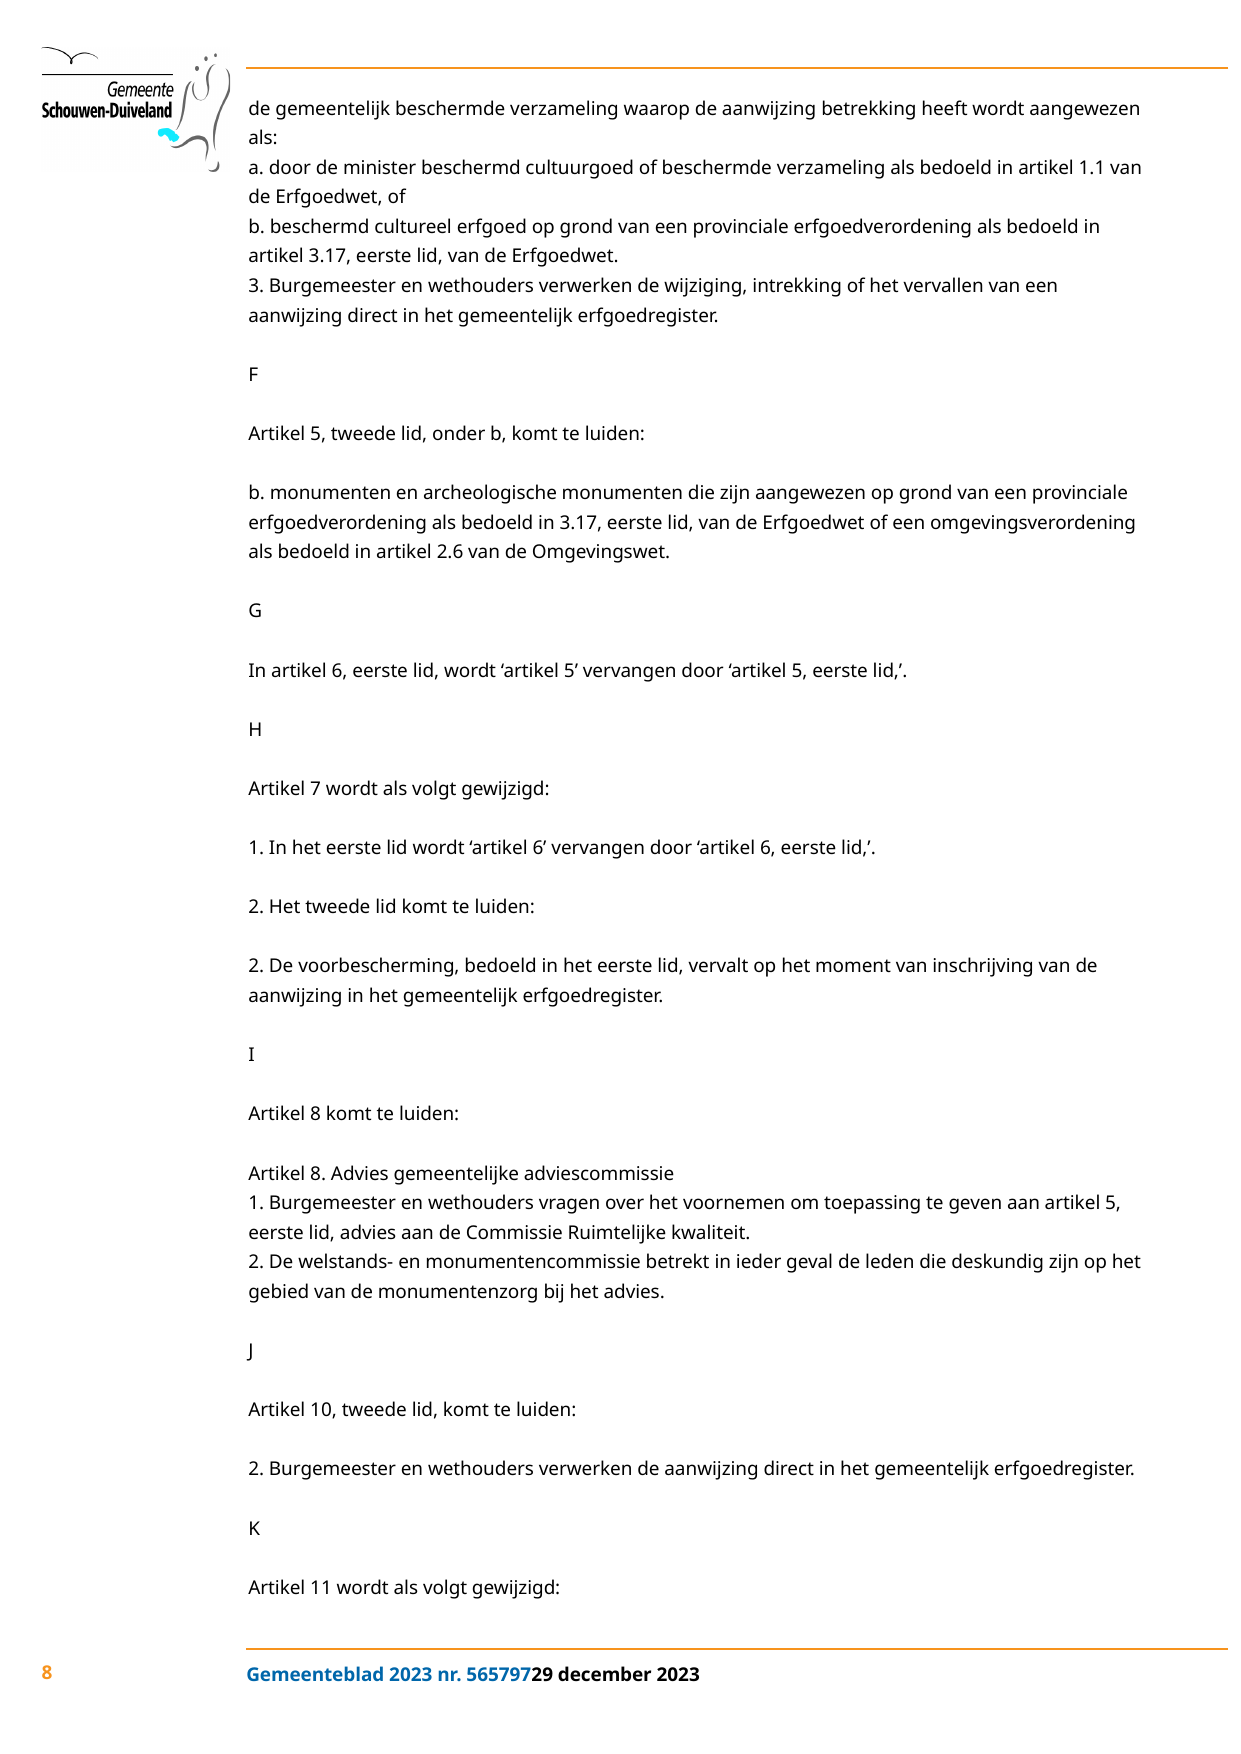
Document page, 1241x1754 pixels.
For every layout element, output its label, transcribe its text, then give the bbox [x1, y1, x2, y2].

text 1. Burgemeester en wethouders vragen over het voornemen om toepassing te geven aan artikel 5, eerste lid, advies aan de Commissie Ruimtelijke kwaliteit. [248, 1189, 1152, 1245]
text 3. Burgemeester en wethouders verwerken de wijziging, intrekking of het vervallen van een aanwijzing direct in het gemeentelijk erfgoedregister. [248, 272, 1152, 328]
text de gemeentelijk beschermde verzameling waarop de aanwijzing betrekking heeft wordt aangewezen als: [248, 95, 1152, 150]
text H [248, 716, 1152, 742]
text 2. Het tweede lid komt te luiden: [248, 893, 1152, 919]
text 2. De voorbescherming, bedoeld in het eerste lid, vervalt op het moment van inschrijving van de aanwijzing in het gemeentelijk erfgoedregister. [248, 953, 1152, 1008]
text J [248, 1337, 1152, 1363]
text I [248, 1041, 1152, 1067]
text F [248, 361, 1152, 387]
picture [41, 47, 231, 172]
text Artikel 8 komt te luiden: [248, 1101, 1152, 1126]
text 2. De welstands- en monumentencommissie betrekt in ieder geval de leden die deskundig zijn op het gebied van de monumentenzorg bij het advies. [248, 1248, 1152, 1304]
text G [248, 598, 1152, 623]
text a. door de minister beschermd cultuurgoed of beschermde verzameling als bedoeld in artikel 1.1 van de Erfgoedwet, of [248, 154, 1152, 209]
text 1. In het eerste lid wordt ‘artikel 6’ vervangen door ‘artikel 6, eerste lid,’. [248, 834, 1152, 860]
text Artikel 10, tweede lid, komt te luiden: [248, 1396, 1152, 1422]
text 2. Burgemeester en wethouders verwerken de aanwijzing direct in het gemeentelijk erfgoedregister. [248, 1456, 1152, 1481]
text Artikel 5, tweede lid, onder b, komt te luiden: [248, 420, 1152, 446]
text Artikel 7 wordt als volgt gewijzigd: [248, 775, 1152, 801]
text Artikel 11 wordt als volgt gewijzigd: [248, 1574, 1152, 1600]
text K [248, 1515, 1152, 1541]
text b. monumenten en archeologische monumenten die zijn aangewezen op grond van een provinciale erfgoedverordening als bedoeld in 3.17, eerste lid, van de Erfgoedwet of een omgevingsverordening als bedoeld in artikel 2.6 van de Omgevingswet. [248, 479, 1152, 564]
text Artikel 8. Advies gemeentelijke adviescommissie [248, 1160, 1152, 1186]
text b. beschermd cultureel erfgoed op grond van een provinciale erfgoedverordening als bedoeld in artikel 3.17, eerste lid, van de Erfgoedwet. [248, 213, 1152, 268]
text In artikel 6, eerste lid, wordt ‘artikel 5’ vervangen door ‘artikel 5, eerste lid,’. [248, 657, 1152, 683]
